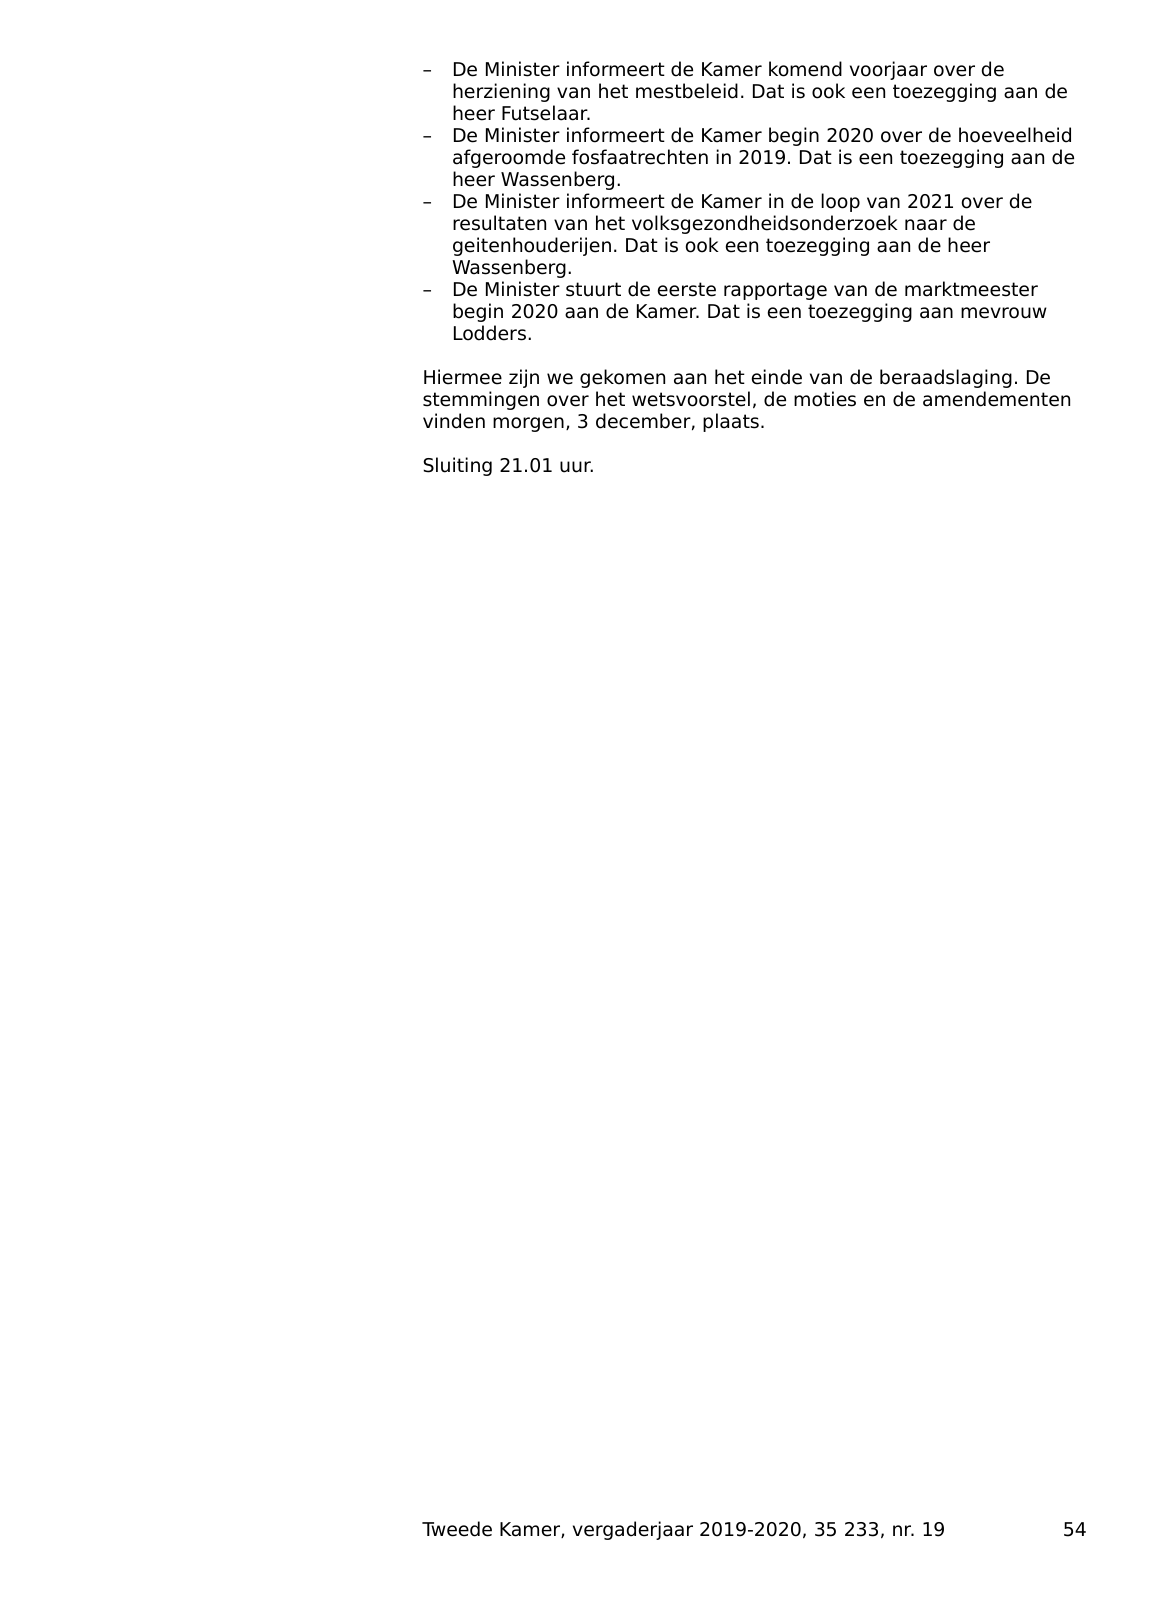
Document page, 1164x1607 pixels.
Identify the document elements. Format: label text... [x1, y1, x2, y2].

text – De Minister informeert de Kamer begin 2020 over de hoeveelheid afgeroomde fosfaatrechten in 2019. Dat is een toezegging aan de heer Wassenberg. [422, 125, 1087, 191]
text Hiermee zijn we gekomen aan het einde van de beraadslaging. De stemmingen over het wetsvoorstel, de moties en de amendementen vinden morgen, 3 december, plaats. [422, 367, 1087, 433]
text – De Minister stuurt de eerste rapportage van de marktmeester begin 2020 aan de Kamer. Dat is een toezegging aan mevrouw Lodders. [422, 279, 1087, 345]
text – De Minister informeert de Kamer komend voorjaar over de herziening van het mestbeleid. Dat is ook een toezegging aan de heer Futselaar. [422, 59, 1087, 125]
text Sluiting 21.01 uur. [422, 455, 1087, 477]
text – De Minister informeert de Kamer in de loop van 2021 over de resultaten van het volksgezondheidsonderzoek naar de geitenhouderijen. Dat is ook een toezegging aan de heer Wassenberg. [422, 191, 1087, 279]
